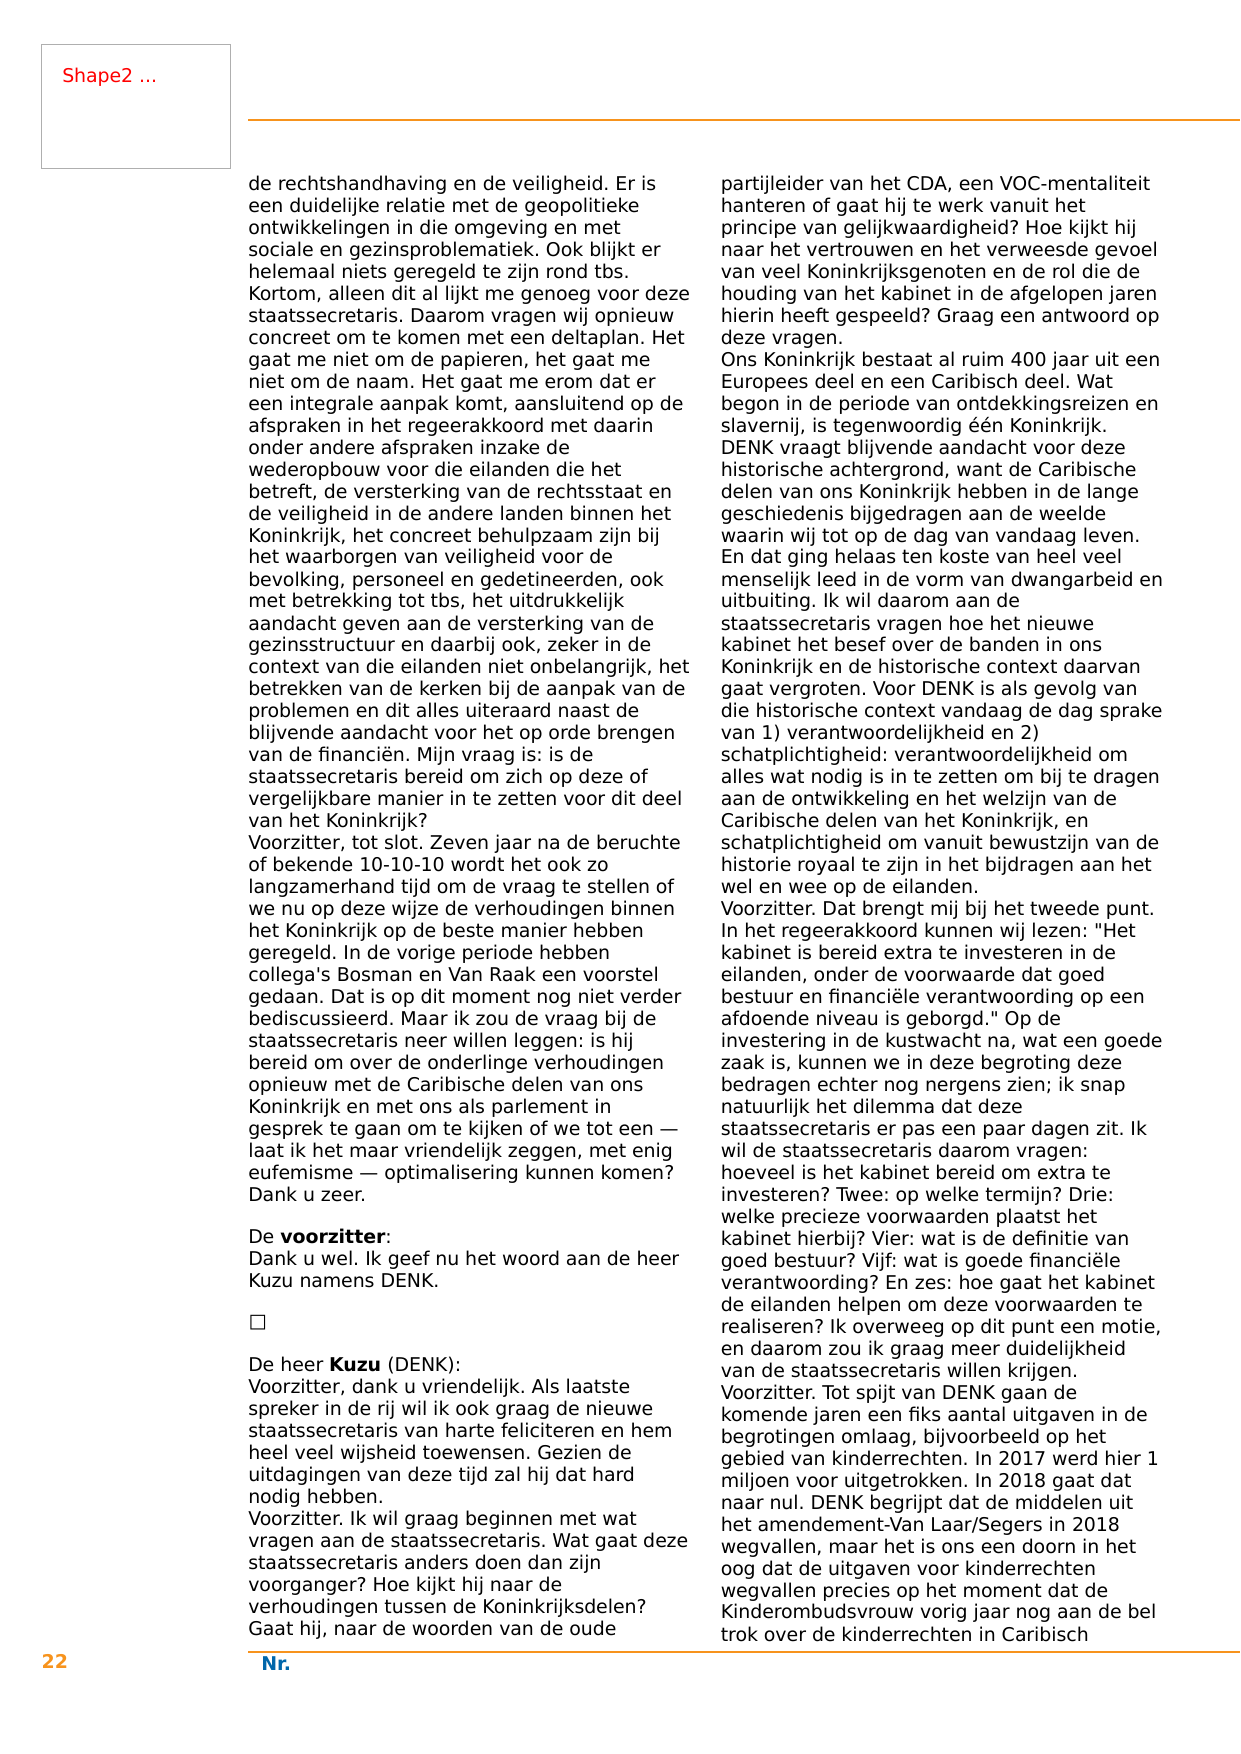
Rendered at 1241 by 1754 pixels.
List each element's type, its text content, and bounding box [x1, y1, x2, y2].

text Voorzitter, tot slot. Zeven jaar na de beruchte of bekende 10-10-10 wordt het ook zo langzamerhand tijd om de vraag te stellen of we nu op deze wijze de verhoudingen binnen het Koninkrijk op de beste manier hebben geregeld. In de vorige periode hebben collega's Bosman en Van Raak een voorstel gedaan. Dat is op dit moment nog niet verder bediscussieerd. Maar ik zou de vraag bij de staatssecretaris neer willen leggen: is hij bereid om over de onderlinge verhoudingen opnieuw met de Caribische delen van ons Koninkrijk en met ons als parlement in gesprek te gaan om te kijken of we tot een — laat ik het maar vriendelijk zeggen, met enig eufemisme — optimalisering kunnen komen? [248, 832, 691, 1184]
text Dank u wel. Ik geef nu het woord aan de heer Kuzu namens DENK. [248, 1248, 691, 1292]
text de rechtshandhaving en de veiligheid. Er is een duidelijke relatie met de geopolitieke ontwikkelingen in die omgeving en met sociale en gezinsproblematiek. Ook blijkt er helemaal niets geregeld te zijn rond tbs. [248, 173, 691, 283]
text partijleider van het CDA, een VOC-mentaliteit hanteren of gaat hij te werk vanuit het principe van gelijkwaardigheid? Hoe kijkt hij naar het vertrouwen en het verweesde gevoel van veel Koninkrijksgenoten en de rol die de houding van het kabinet in de afgelopen jaren hierin heeft gespeeld? Graag een antwoord op deze vragen. [721, 173, 1163, 349]
text Voorzitter, dank u vriendelijk. Als laatste spreker in de rij wil ik ook graag de nieuwe staatssecretaris van harte feliciteren en hem heel veel wijsheid toewensen. Gezien de uitdagingen van deze tijd zal hij dat hard nodig hebben. [248, 1376, 691, 1508]
text Ons Koninkrijk bestaat al ruim 400 jaar uit een Europees deel en een Caribisch deel. Wat begon in de periode van ontdekkingsreizen en slavernij, is tegenwoordig één Koninkrijk. DENK vraagt blijvende aandacht voor deze historische achtergrond, want de Caribische delen van ons Koninkrijk hebben in de lange geschiedenis bijgedragen aan de weelde waarin wij tot op de dag van vandaag leven. En dat ging helaas ten koste van heel veel menselijk leed in de vorm van dwangarbeid en uitbuiting. Ik wil daarom aan de staatssecretaris vragen hoe het nieuwe kabinet het besef over de banden in ons Koninkrijk en de historische context daarvan gaat vergroten. Voor DENK is als gevolg van die historische context vandaag de dag sprake van 1) verantwoordelijkheid en 2) schatplichtigheid: verantwoordelijkheid om alles wat nodig is in te zetten om bij te dragen aan de ontwikkeling en het welzijn van de Caribische delen van het Koninkrijk, en schatplichtigheid om vanuit bewustzijn van de historie royaal te zijn in het bijdragen aan het wel en wee op de eilanden. [721, 349, 1163, 898]
text Kortom, alleen dit al lijkt me genoeg voor deze staatssecretaris. Daarom vragen wij opnieuw concreet om te komen met een deltaplan. Het gaat me niet om de papieren, het gaat me niet om de naam. Het gaat me erom dat er een integrale aanpak komt, aansluitend op de afspraken in het regeerakkoord met daarin onder andere afspraken inzake de wederopbouw voor die eilanden die het betreft, de versterking van de rechtsstaat en de veiligheid in de andere landen binnen het Koninkrijk, het concreet behulpzaam zijn bij het waarborgen van veiligheid voor de bevolking, personeel en gedetineerden, ook met betrekking tot tbs, het uitdrukkelijk aandacht geven aan de versterking van de gezinsstructuur en daarbij ook, zeker in de context van die eilanden niet onbelangrijk, het betrekken van de kerken bij de aanpak van de problemen en dit alles uiteraard naast de blijvende aandacht voor het op orde brengen van de financiën. Mijn vraag is: is de staatssecretaris bereid om zich op deze of vergelijkbare manier in te zetten voor dit deel van het Koninkrijk? [248, 283, 691, 832]
text Voorzitter. Dat brengt mij bij het tweede punt. In het regeerakkoord kunnen wij lezen: "Het kabinet is bereid extra te investeren in de eilanden, onder de voorwaarde dat goed bestuur en financiële verantwoording op een afdoende niveau is geborgd." Op de investering in de kustwacht na, wat een goede zaak is, kunnen we in deze begroting deze bedragen echter nog nergens zien; ik snap natuurlijk het dilemma dat deze staatssecretaris er pas een paar dagen zit. Ik wil de staatssecretaris daarom vragen: hoeveel is het kabinet bereid om extra te investeren? Twee: op welke termijn? Drie: welke precieze voorwaarden plaatst het kabinet hierbij? Vier: wat is de definitie van goed bestuur? Vijf: wat is goede financiële verantwoording? En zes: hoe gaat het kabinet de eilanden helpen om deze voorwaarden te realiseren? Ik overweeg op dit punt een motie, en daarom zou ik graag meer duidelijkheid van de staatssecretaris willen krijgen. [721, 898, 1163, 1382]
text Voorzitter. Tot spijt van DENK gaan de komende jaren een fiks aantal uitgaven in de begrotingen omlaag, bijvoorbeeld op het gebied van kinderrechten. In 2017 werd hier 1 miljoen voor uitgetrokken. In 2018 gaat dat naar nul. DENK begrijpt dat de middelen uit het amendement-Van Laar/Segers in 2018 wegvallen, maar het is ons een doorn in het oog dat de uitgaven voor kinderrechten wegvallen precies op het moment dat de Kinderombudsvrouw vorig jaar nog aan de bel trok over de kinderrechten in Caribisch [721, 1382, 1163, 1645]
text De heer Kuzu (DENK): [248, 1354, 691, 1376]
text Dank u zeer. [248, 1184, 691, 1206]
text ⬜ [248, 1312, 691, 1334]
text Voorzitter. Ik wil graag beginnen met wat vragen aan de staatssecretaris. Wat gaat deze staatssecretaris anders doen dan zijn voorganger? Hoe kijkt hij naar de verhoudingen tussen de Koninkrijksdelen? Gaat hij, naar de woorden van de oude [248, 1508, 691, 1639]
text De voorzitter: [248, 1226, 691, 1248]
